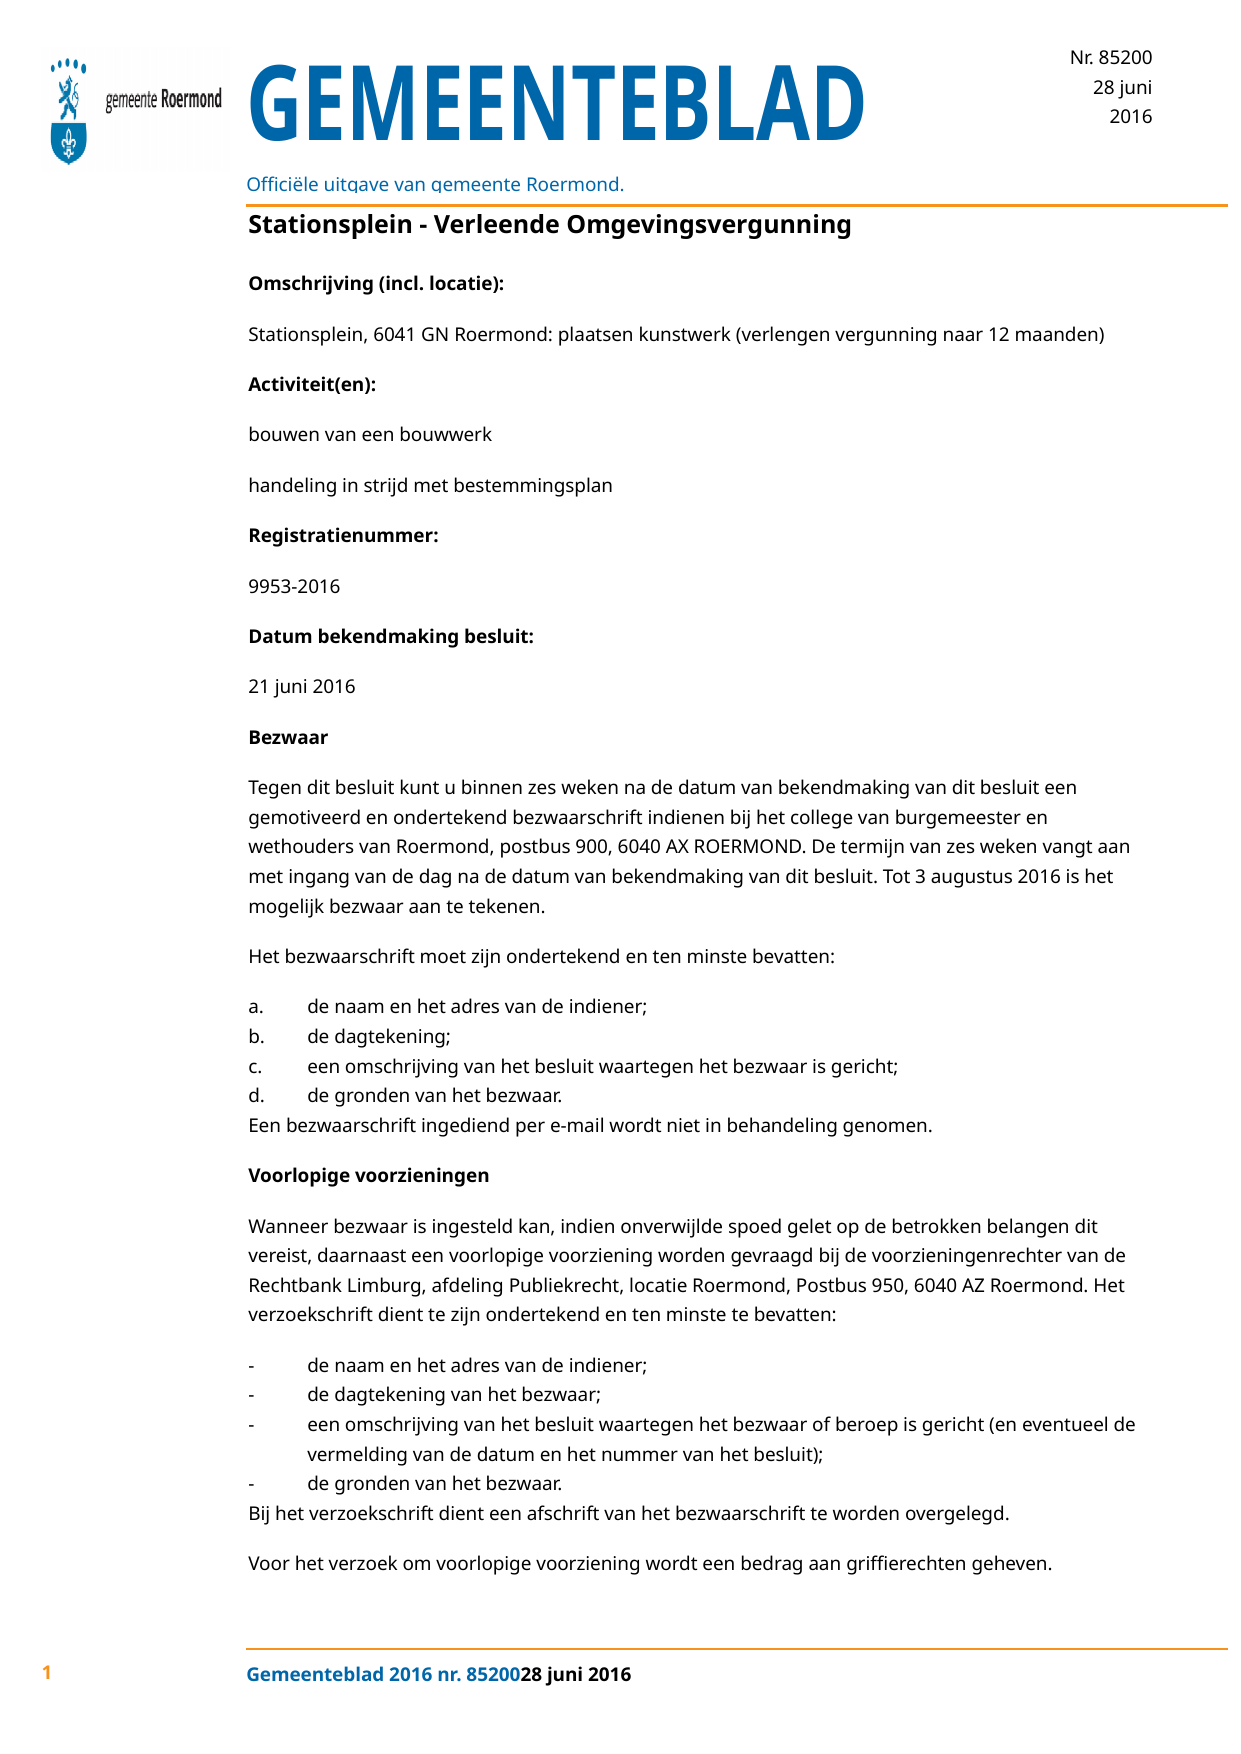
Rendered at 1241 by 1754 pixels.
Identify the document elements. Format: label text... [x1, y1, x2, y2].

text Bezwaar [248, 724, 1152, 750]
list een omschrijving van het besluit waartegen het bezwaar is gericht; [248, 1053, 1152, 1078]
text bouwen van een bouwwerk [248, 422, 1152, 447]
text Tegen dit besluit kunt u binnen zes weken na de datum van bekendmaking van dit besluit een gemotiveerd en ondertekend bezwaarschrift indienen bij het college van burgemeester en wethouders van Roermond, postbus 900, 6040 AX ROERMOND. De termijn van zes weken vangt aan met ingang van de dag na de datum van bekendmaking van dit besluit. Tot 3 augustus 2016 is het mogelijk bezwaar aan te tekenen. [248, 774, 1152, 918]
text Omschrijving (incl. locatie): [248, 270, 1152, 296]
text 21 juni 2016 [248, 674, 1152, 699]
list de naam en het adres van de indiener; [248, 1352, 1152, 1378]
text handeling in strijd met bestemmingsplan [248, 472, 1152, 498]
list de gronden van het bezwaar. [248, 1470, 1152, 1496]
list de dagtekening van het bezwaar; [248, 1382, 1152, 1407]
list de dagtekening; [248, 1023, 1152, 1049]
text Bij het verzoekschrift dient een afschrift van het bezwaarschrift te worden overgelegd. [248, 1500, 1152, 1526]
picture [41, 47, 231, 172]
text 9953-2016 [248, 573, 1152, 598]
text Het bezwaarschrift moet zijn ondertekend en ten minste bevatten: [248, 943, 1152, 969]
text Registratienummer: [248, 522, 1152, 548]
text Voor het verzoek om voorlopige voorziening wordt een bedrag aan griffierechten geheven. [248, 1550, 1152, 1576]
text Een bezwaarschrift ingediend per e-mail wordt niet in behandeling genomen. [248, 1112, 1152, 1138]
text Voorlopige voorzieningen [248, 1162, 1152, 1188]
list de naam en het adres van de indiener; [248, 994, 1152, 1019]
text Datum bekendmaking besluit: [248, 623, 1152, 649]
text Stationsplein, 6041 GN Roermond: plaatsen kunstwerk (verlengen vergunning naar 12 maanden) [248, 321, 1152, 346]
list de gronden van het bezwaar. [248, 1082, 1152, 1108]
text Stationsplein - Verleende Omgevingsvergunning [248, 207, 1152, 241]
list een omschrijving van het besluit waartegen het bezwaar of beroep is gericht (en eventueel de vermelding van de datum en het nummer van het besluit); [248, 1411, 1152, 1466]
text Wanneer bezwaar is ingesteld kan, indien onverwijlde spoed gelet op de betrokken belangen dit vereist, daarnaast een voorlopige voorziening worden gevraagd bij de voorzieningenrechter van de Rechtbank Limburg, afdeling Publiekrecht, locatie Roermond, Postbus 950, 6040 AZ Roermond. Het verzoekschrift dient te zijn ondertekend en ten minste te bevatten: [248, 1213, 1152, 1327]
text Activiteit(en): [248, 371, 1152, 397]
